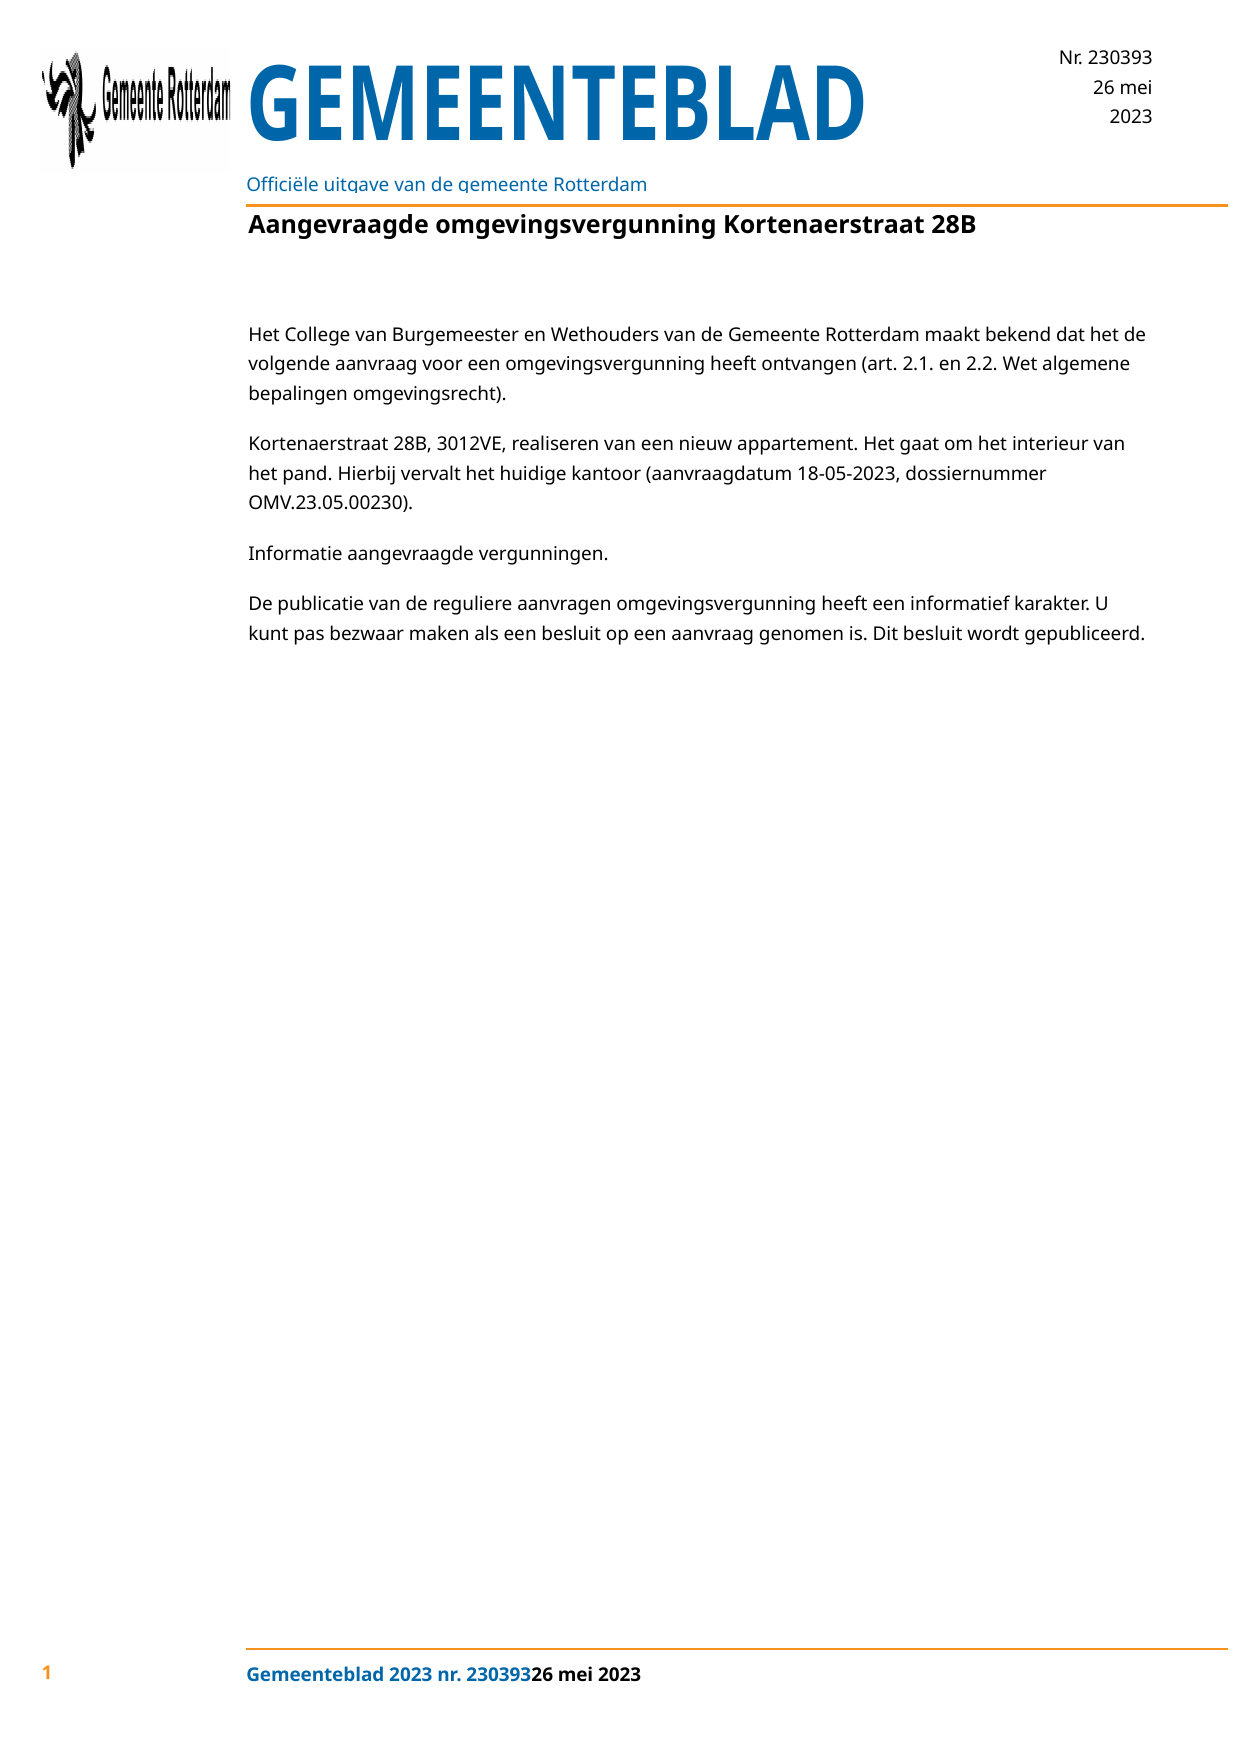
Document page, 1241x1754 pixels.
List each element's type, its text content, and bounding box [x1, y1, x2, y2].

text Informatie aangevraagde vergunningen. [248, 540, 1152, 566]
text Aangevraagde omgevingsvergunning Kortenaerstraat 28B [248, 207, 1152, 241]
picture [41, 47, 231, 172]
text Het College van Burgemeester en Wethouders van de Gemeente Rotterdam maakt bekend dat het de volgende aanvraag voor een omgevingsvergunning heeft ontvangen (art. 2.1. en 2.2. Wet algemene bepalingen omgevingsrecht). [248, 321, 1152, 406]
text Kortenaerstraat 28B, 3012VE, realiseren van een nieuw appartement. Het gaat om het interieur van het pand. Hierbij vervalt het huidige kantoor (aanvraagdatum 18-05-2023, dossiernummer OMV.23.05.00230). [248, 430, 1152, 515]
text De publicatie van de reguliere aanvragen omgevingsvergunning heeft een informatief karakter. U kunt pas bezwaar maken als een besluit op een aanvraag genomen is. Dit besluit wordt gepubliceerd. [248, 590, 1152, 646]
